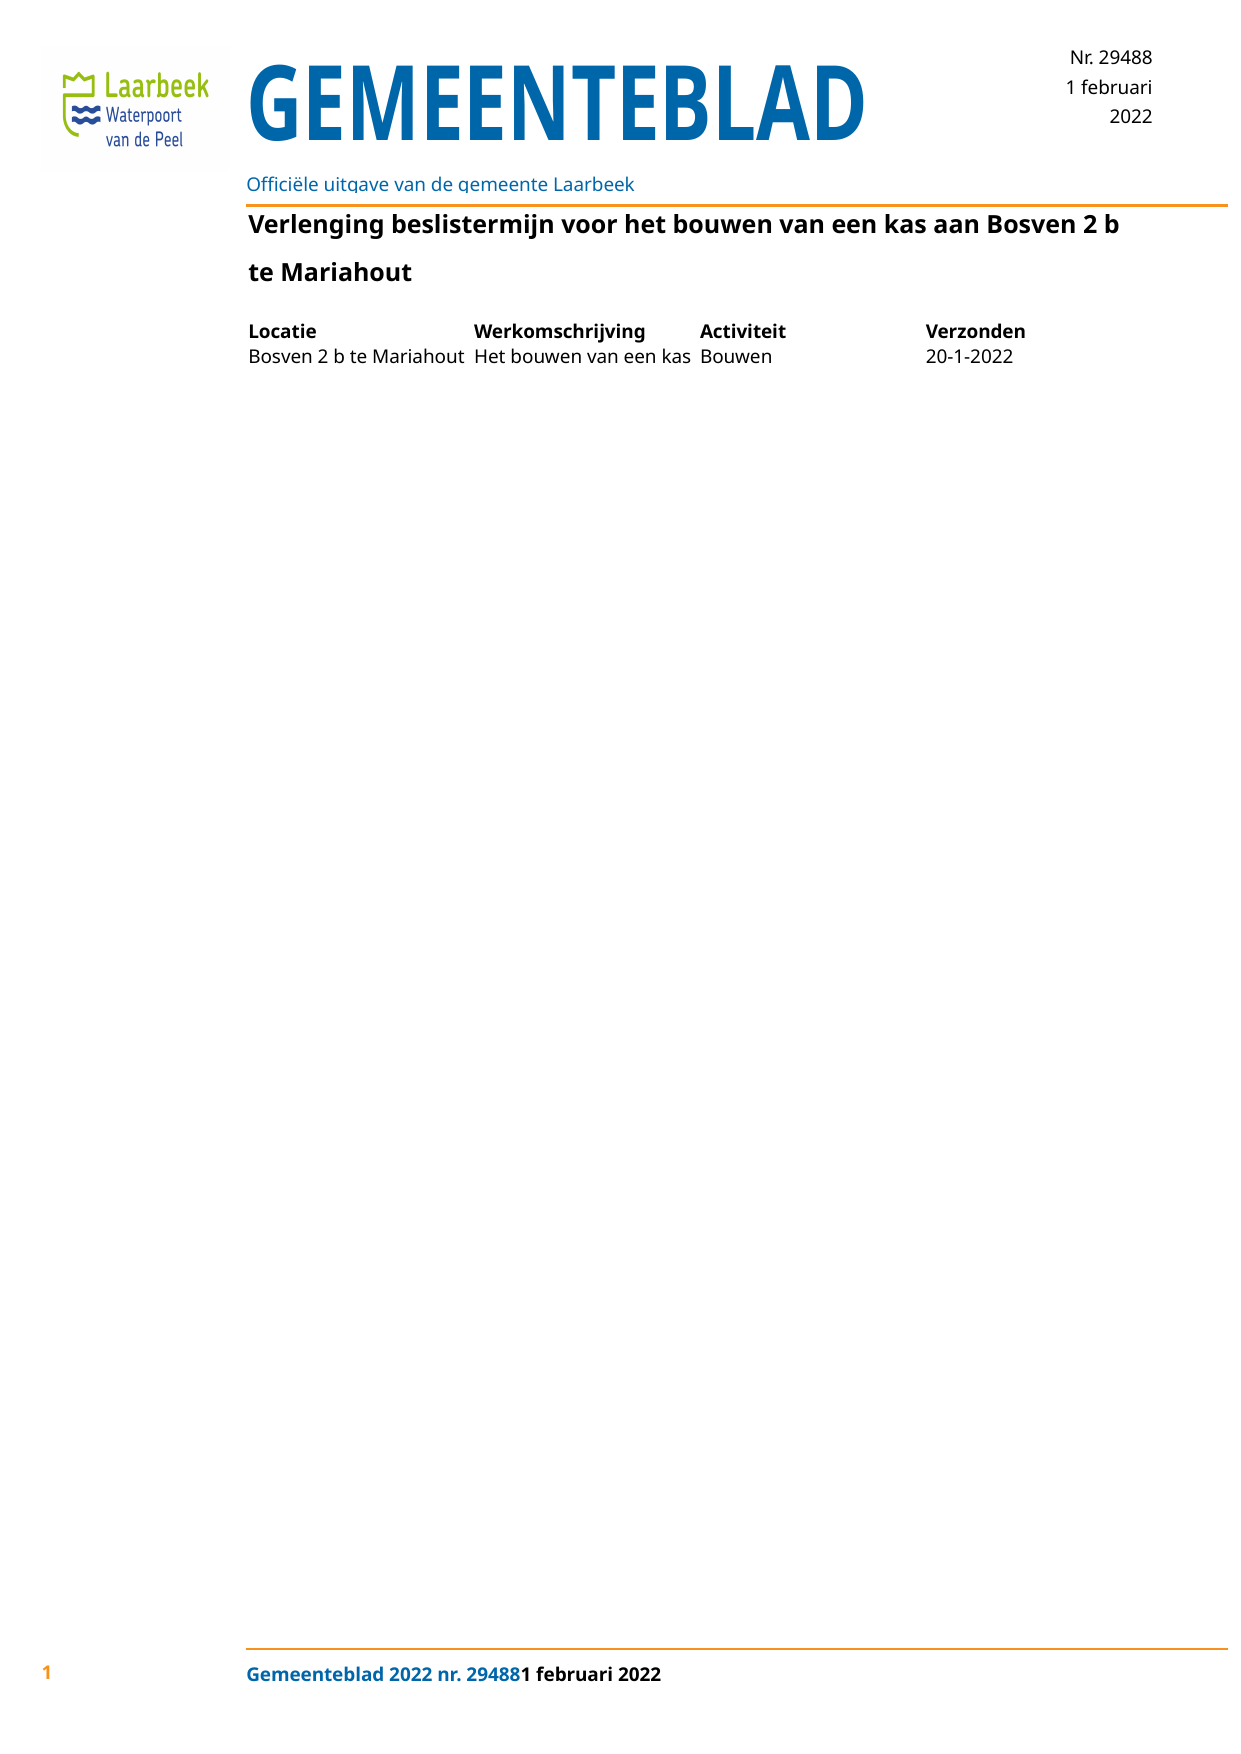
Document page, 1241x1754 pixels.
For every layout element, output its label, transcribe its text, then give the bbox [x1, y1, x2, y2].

table_header Verzonden [926, 318, 1152, 344]
table_cell Bouwen [700, 344, 926, 369]
table_cell Bosven 2 b te Mariahout [248, 344, 474, 369]
table_header Activiteit [700, 318, 926, 344]
table_cell 20-1-2022 [926, 344, 1152, 369]
text Verlenging beslistermijn voor het bouwen van een kas aan Bosven 2 b te Mariahout [248, 207, 1152, 288]
table_header Locatie [248, 318, 474, 344]
table_cell Het bouwen van een kas [474, 344, 700, 369]
picture [41, 47, 231, 172]
table_header Werkomschrijving [474, 318, 700, 344]
